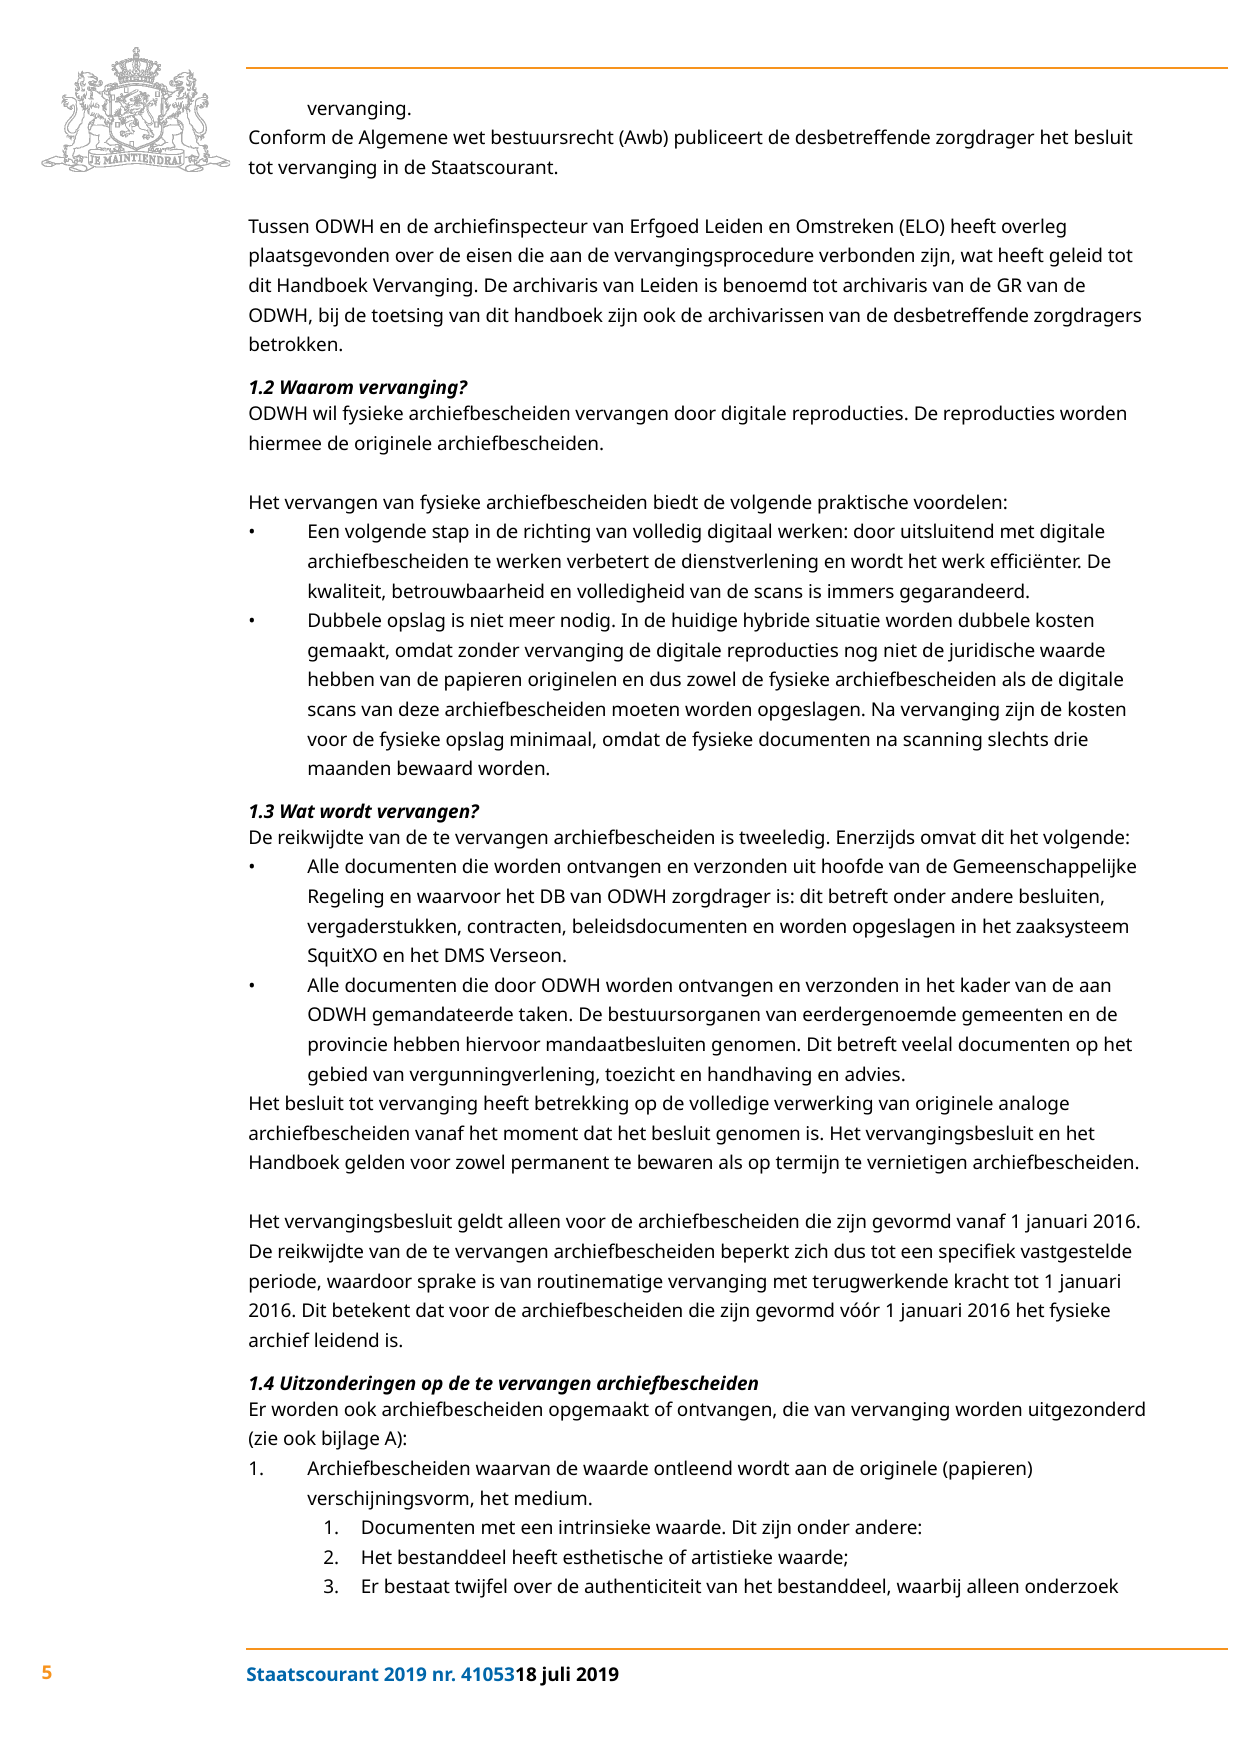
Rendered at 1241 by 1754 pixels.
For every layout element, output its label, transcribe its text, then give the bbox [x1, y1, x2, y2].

list Documenten met een intrinsieke waarde. Dit zijn onder andere: [323, 1514, 1152, 1540]
text Er worden ook archiefbescheiden opgemaakt of ontvangen, die van vervanging worden uitgezonderd (zie ook bijlage A): [248, 1396, 1152, 1451]
list Archiefbescheiden waarvan de waarde ontleend wordt aan de originele (papieren) verschijningsvorm, het medium. [248, 1455, 1152, 1510]
list Een volgende stap in de richting van volledig digitaal werken: door uitsluitend met digitale archiefbescheiden te werken verbetert de dienstverlening en wordt het werk efficiënter. De kwaliteit, betrouwbaarheid en volledigheid van de scans is immers gegarandeerd. [248, 519, 1152, 603]
text Het vervangen van fysieke archiefbescheiden biedt de volgende praktische voordelen: [248, 489, 1152, 515]
text 1.4 Uitzonderingen op de te vervangen archiefbescheiden [248, 1370, 1152, 1396]
list Het bestanddeel heeft esthetische of artistieke waarde; [323, 1544, 1152, 1569]
text ODWH wil fysieke archiefbescheiden vervangen door digitale reproducties. De reproducties worden hiermee de originele archiefbescheiden. [248, 400, 1152, 456]
list Alle documenten die door ODWH worden ontvangen en verzonden in het kader van de aan ODWH gemandateerde taken. De bestuursorganen van eerdergenoemde gemeenten en de provincie hebben hiervoor mandaatbesluiten genomen. Dit betreft veelal documenten op het gebied van vergunningverlening, toezicht en handhaving en advies. [248, 972, 1152, 1087]
list Dubbele opslag is niet meer nodig. In de huidige hybride situatie worden dubbele kosten gemaakt, omdat zonder vervanging de digitale reproducties nog niet de juridische waarde hebben van de papieren originelen en dus zowel de fysieke archiefbescheiden als de digitale scans van deze archiefbescheiden moeten worden opgeslagen. Na vervanging zijn de kosten voor de fysieke opslag minimaal, omdat de fysieke documenten na scanning slechts drie maanden bewaard worden. [248, 607, 1152, 781]
text De reikwijdte van de te vervangen archiefbescheiden is tweeledig. Enerzijds omvat dit het volgende: [248, 824, 1152, 850]
text 1.2 Waarom vervanging? [248, 374, 1152, 400]
text Conform de Algemene wet bestuursrecht (Awb) publiceert de desbetreffende zorgdrager het besluit tot vervanging in de Staatscourant. [248, 124, 1152, 180]
list Alle documenten die worden ontvangen en verzonden uit hoofde van de Gemeenschappelijke Regeling en waarvoor het DB van ODWH zorgdrager is: dit betreft onder andere besluiten, vergaderstukken, contracten, beleidsdocumenten en worden opgeslagen in het zaaksysteem SquitXO en het DMS Verseon. [248, 854, 1152, 968]
picture [41, 47, 231, 172]
text 1.3 Wat wordt vervangen? [248, 798, 1152, 824]
list Er bestaat twijfel over de authenticiteit van het bestanddeel, waarbij alleen onderzoek [323, 1573, 1152, 1599]
text Tussen ODWH en de archiefinspecteur van Erfgoed Leiden en Omstreken (ELO) heeft overleg plaatsgevonden over de eisen die aan de vervangingsprocedure verbonden zijn, wat heeft geleid tot dit Handboek Vervanging. De archivaris van Leiden is benoemd tot archivaris van de GR van de ODWH, bij de toetsing van dit handboek zijn ook de archivarissen van de desbetreffende zorgdragers betrokken. [248, 213, 1152, 357]
text Het vervangingsbesluit geldt alleen voor de archiefbescheiden die zijn gevormd vanaf 1 januari 2016. De reikwijdte van de te vervangen archiefbescheiden beperkt zich dus tot een specifiek vastgestelde periode, waardoor sprake is van routinematige vervanging met terugwerkende kracht tot 1 januari 2016. Dit betekent dat voor de archiefbescheiden die zijn gevormd vóór 1 januari 2016 het fysieke archief leidend is. [248, 1209, 1152, 1353]
list vervanging. [248, 95, 1152, 121]
text Het besluit tot vervanging heeft betrekking op de volledige verwerking van originele analoge archiefbescheiden vanaf het moment dat het besluit genomen is. Het vervangingsbesluit en het Handboek gelden voor zowel permanent te bewaren als op termijn te vernietigen archiefbescheiden. [248, 1090, 1152, 1175]
